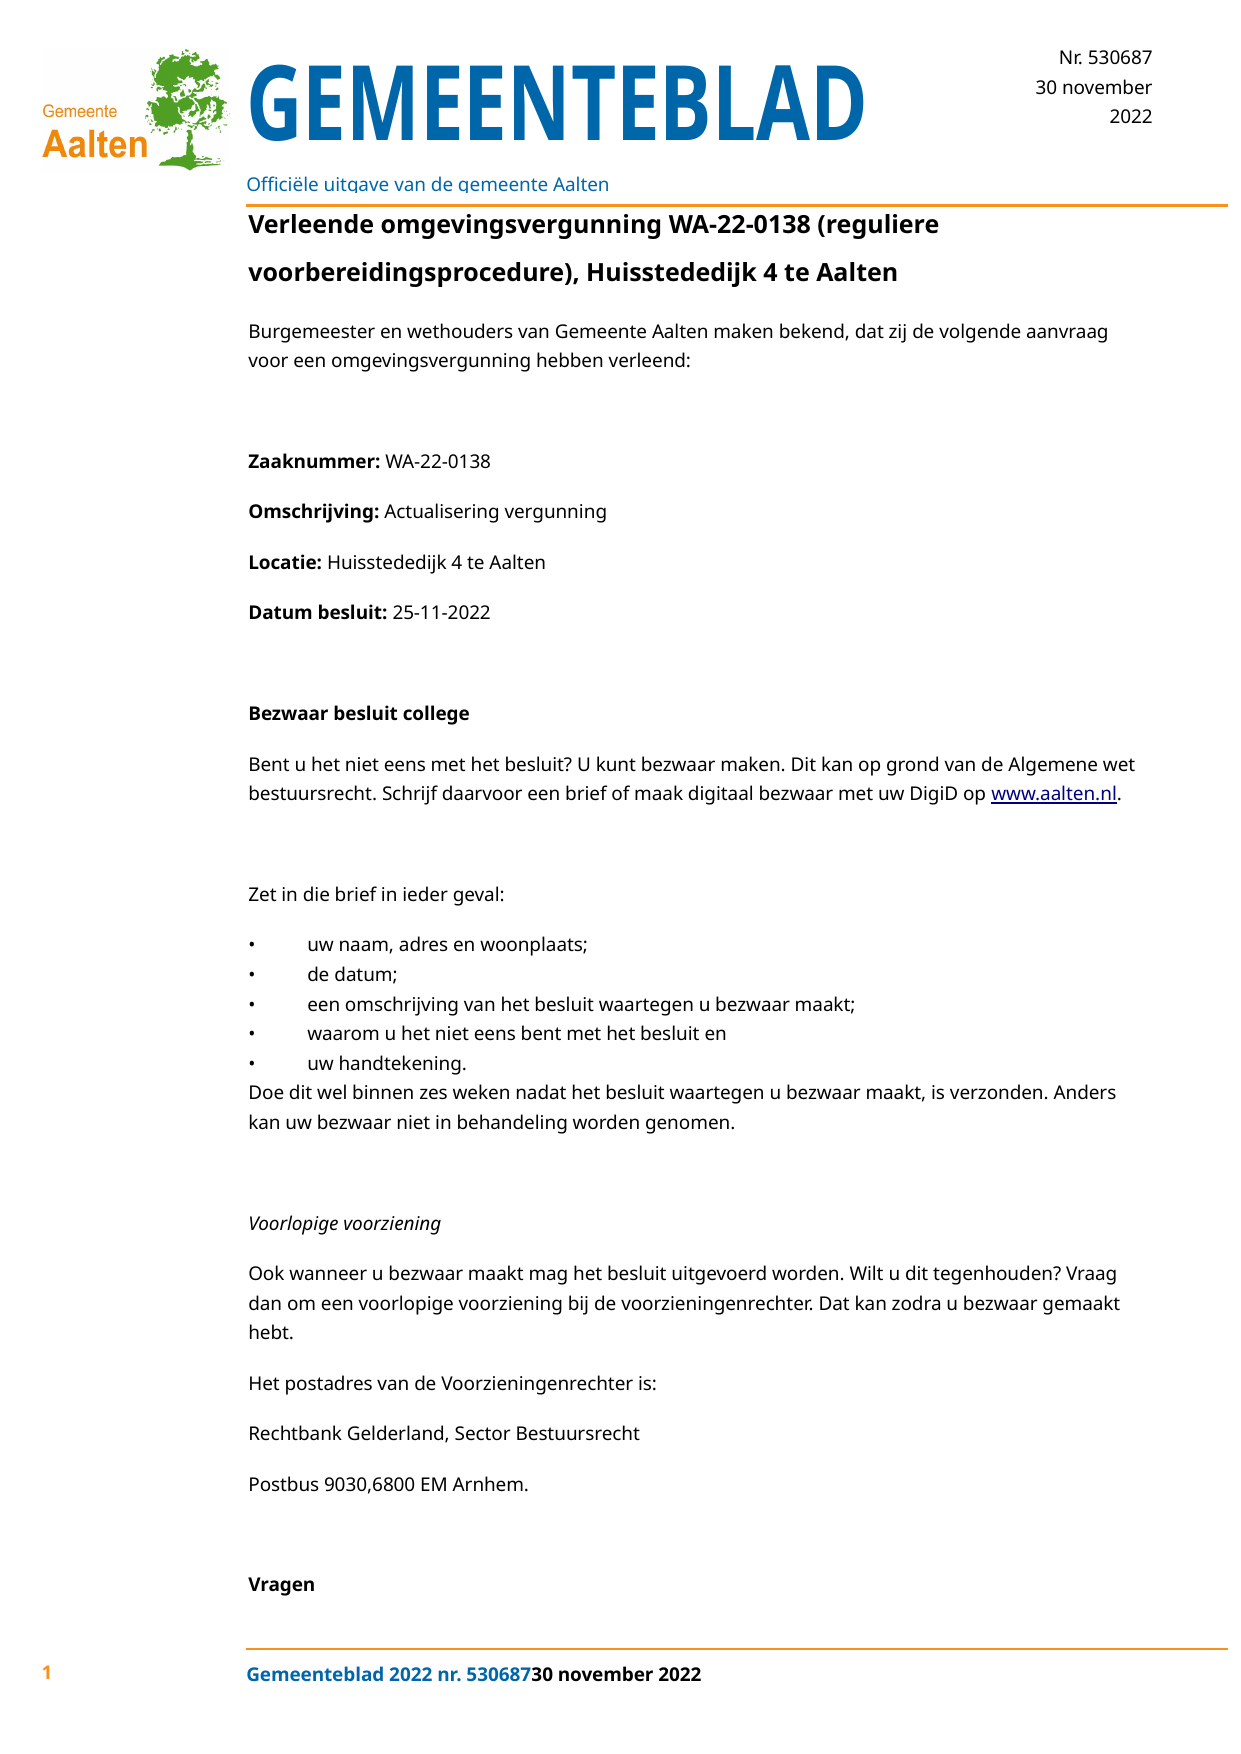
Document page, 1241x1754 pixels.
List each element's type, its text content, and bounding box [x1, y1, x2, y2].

text Ook wanneer u bezwaar maakt mag het besluit uitgevoerd worden. Wilt u dit tegenhouden? Vraag dan om een voorlopige voorziening bij de voorzieningenrechter. Dat kan zodra u bezwaar gemaakt hebt. [248, 1260, 1152, 1345]
text Voorlopige voorziening [248, 1210, 1152, 1236]
list uw naam, adres en woonplaats; [248, 932, 1152, 957]
text Rechtbank Gelderland, Sector Bestuursrecht [248, 1420, 1152, 1446]
list een omschrijving van het besluit waartegen u bezwaar maakt; [248, 991, 1152, 1017]
text Zaaknummer: WA-22-0138 [248, 448, 1152, 474]
text Locatie: Huisstededijk 4 te Aalten [248, 549, 1152, 575]
list waarom u het niet eens bent met het besluit en [248, 1020, 1152, 1046]
text Verleende omgevingsvergunning WA-22-0138 (reguliere voorbereidingsprocedure), Huisstededijk 4 te Aalten [248, 207, 1152, 288]
picture [41, 47, 231, 172]
text Postbus 9030,6800 EM Arnhem. [248, 1471, 1152, 1497]
text Vragen [248, 1572, 1152, 1597]
text Datum besluit: 25-11-2022 [248, 599, 1152, 625]
text Burgemeester en wethouders van Gemeente Aalten maken bekend, dat zij de volgende aanvraag voor een omgevingsvergunning hebben verleend: [248, 318, 1152, 373]
text Bent u het niet eens met het besluit? U kunt bezwaar maken. Dit kan op grond van de Algemene wet bestuursrecht. Schrijf daarvoor een brief of maak digitaal bezwaar met uw DigiD op www.aalten.nl. [248, 751, 1152, 806]
text Bezwaar besluit college [248, 700, 1152, 726]
text Het postadres van de Voorzieningenrechter is: [248, 1370, 1152, 1396]
text Doe dit wel binnen zes weken nadat het besluit waartegen u bezwaar maakt, is verzonden. Anders kan uw bezwaar niet in behandeling worden genomen. [248, 1079, 1152, 1135]
text Omschrijving: Actualisering vergunning [248, 499, 1152, 524]
list uw handtekening. [248, 1050, 1152, 1076]
text Zet in die brief in ieder geval: [248, 881, 1152, 907]
list de datum; [248, 961, 1152, 987]
